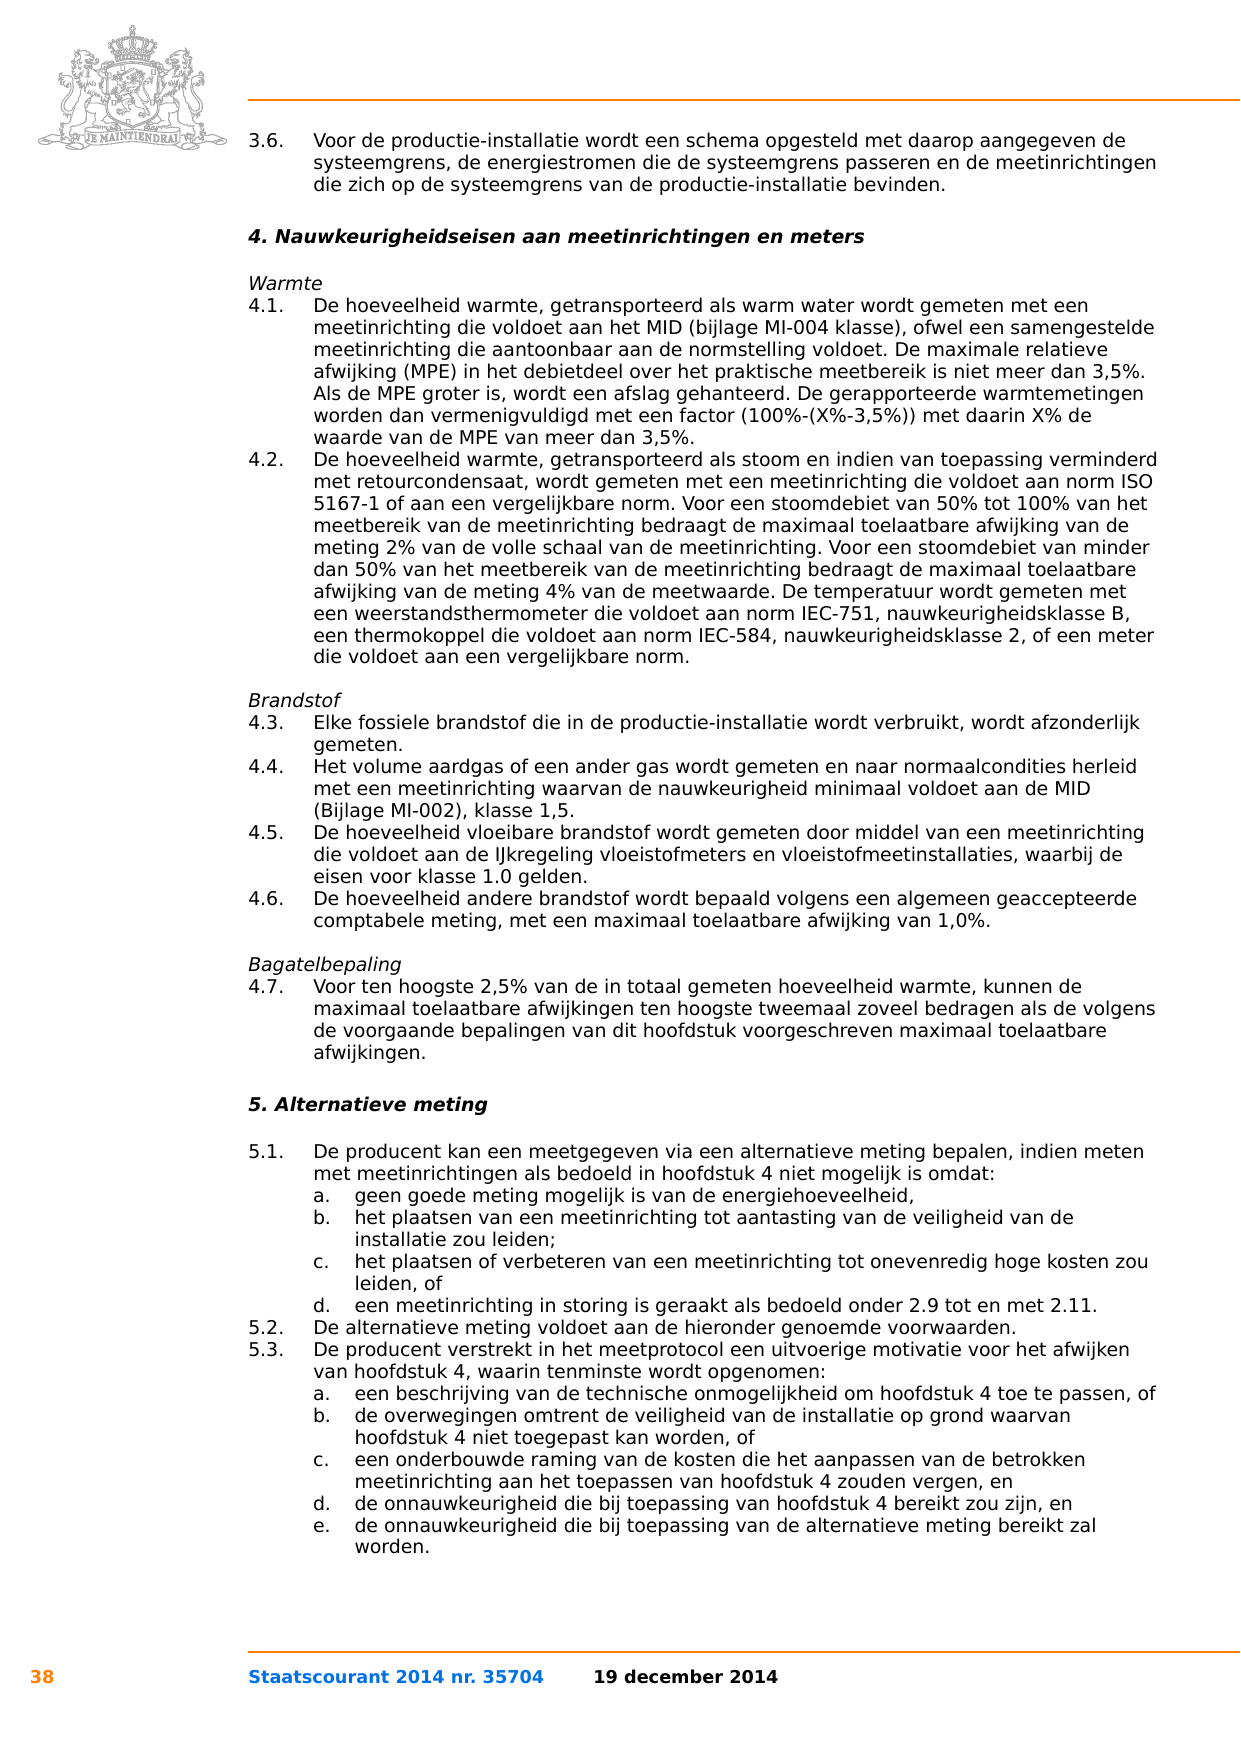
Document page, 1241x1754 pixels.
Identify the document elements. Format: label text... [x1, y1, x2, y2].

text b. de overwegingen omtrent de veiligheid van de installatie op grond waarvan hoofdstuk 4 niet toegepast kan worden, of [313, 1404, 1163, 1448]
text c. een onderbouwde raming van de kosten die het aanpassen van de betrokken meetinrichting aan het toepassen van hoofdstuk 4 zouden vergen, en [313, 1448, 1163, 1492]
subtitle Bagatelbepaling [248, 954, 1163, 976]
subtitle Brandstof [248, 690, 1163, 712]
subtitle 5. Alternatieve meting [248, 1094, 1163, 1116]
subtitle 4. Nauwkeurigheidseisen aan meetinrichtingen en meters [248, 226, 1163, 248]
text 4.5. De hoeveelheid vloeibare brandstof wordt gemeten door middel van een meetinrichting die voldoet aan de IJkregeling vloeistofmeters en vloeistofmeetinstallaties, waarbij de eisen voor klasse 1.0 gelden. [248, 822, 1163, 888]
text e. de onnauwkeurigheid die bij toepassing van de alternatieve meting bereikt zal worden. [313, 1514, 1163, 1558]
text 5.2. De alternatieve meting voldoet aan de hieronder genoemde voorwaarden. [248, 1317, 1163, 1339]
text d. de onnauwkeurigheid die bij toepassing van hoofdstuk 4 bereikt zou zijn, en [313, 1492, 1163, 1514]
text 4.1. De hoeveelheid warmte, getransporteerd als warm water wordt gemeten met een meetinrichting die voldoet aan het MID (bijlage MI-004 klasse), ofwel een samengestelde meetinrichting die aantoonbaar aan de normstelling voldoet. De maximale relatieve afwijking (MPE) in het debietdeel over het praktische meetbereik is niet meer dan 3,5%. Als de MPE groter is, wordt een afslag gehanteerd. De gerapporteerde warmtemetingen worden dan vermenigvuldigd met een factor (100%-(X%-3,5%)) met daarin X% de waarde van de MPE van meer dan 3,5%. [248, 295, 1163, 449]
text 4.6. De hoeveelheid andere brandstof wordt bepaald volgens een algemeen geaccepteerde comptabele meting, met een maximaal toelaatbare afwijking van 1,0%. [248, 888, 1163, 932]
text 3.6. Voor de productie-installatie wordt een schema opgesteld met daarop aangegeven de systeemgrens, de energiestromen die de systeemgrens passeren en de meetinrichtingen die zich op de systeemgrens van de productie-installatie bevinden. [248, 130, 1163, 196]
text 5.1. De producent kan een meetgegeven via een alternatieve meting bepalen, indien meten met meetinrichtingen als bedoeld in hoofdstuk 4 niet mogelijk is omdat: [248, 1141, 1163, 1185]
text a. een beschrijving van de technische onmogelijkheid om hoofdstuk 4 toe te passen, of [313, 1383, 1163, 1404]
text b. het plaatsen van een meetinrichting tot aantasting van de veiligheid van de installatie zou leiden; [313, 1207, 1163, 1251]
text 4.3. Elke fossiele brandstof die in de productie-installatie wordt verbruikt, wordt afzonderlijk gemeten. [248, 712, 1163, 756]
text 4.4. Het volume aardgas of een ander gas wordt gemeten en naar normaalcondities herleid met een meetinrichting waarvan de nauwkeurigheid minimaal voldoet aan de MID (Bijlage MI-002), klasse 1,5. [248, 756, 1163, 822]
text 5.3. De producent verstrekt in het meetprotocol een uitvoerige motivatie voor het afwijken van hoofdstuk 4, waarin tenminste wordt opgenomen: [248, 1339, 1163, 1383]
text c. het plaatsen of verbeteren van een meetinrichting tot onevenredig hoge kosten zou leiden, of [313, 1251, 1163, 1295]
text 4.7. Voor ten hoogste 2,5% van de in totaal gemeten hoeveelheid warmte, kunnen de maximaal toelaatbare afwijkingen ten hoogste tweemaal zoveel bedragen als de volgens de voorgaande bepalingen van dit hoofdstuk voorgeschreven maximaal toelaatbare afwijkingen. [248, 976, 1163, 1064]
subtitle Warmte [248, 273, 1163, 295]
text d. een meetinrichting in storing is geraakt als bedoeld onder 2.9 tot en met 2.11. [313, 1295, 1163, 1317]
text a. geen goede meting mogelijk is van de energiehoeveelheid, [313, 1185, 1163, 1207]
text 4.2. De hoeveelheid warmte, getransporteerd als stoom en indien van toepassing verminderd met retourcondensaat, wordt gemeten met een meetinrichting die voldoet aan norm ISO 5167-1 of aan een vergelijkbare norm. Voor een stoomdebiet van 50% tot 100% van het meetbereik van de meetinrichting bedraagt de maximaal toelaatbare afwijking van de meting 2% van de volle schaal van de meetinrichting. Voor een stoomdebiet van minder dan 50% van het meetbereik van de meetinrichting bedraagt de maximaal toelaatbare afwijking van de meting 4% van de meetwaarde. De temperatuur wordt gemeten met een weerstandsthermometer die voldoet aan norm IEC-751, nauwkeurigheidsklasse B, een thermokoppel die voldoet aan norm IEC-584, nauwkeurigheidsklasse 2, of een meter die voldoet aan een vergelijkbare norm. [248, 449, 1163, 668]
picture [38, 25, 227, 150]
